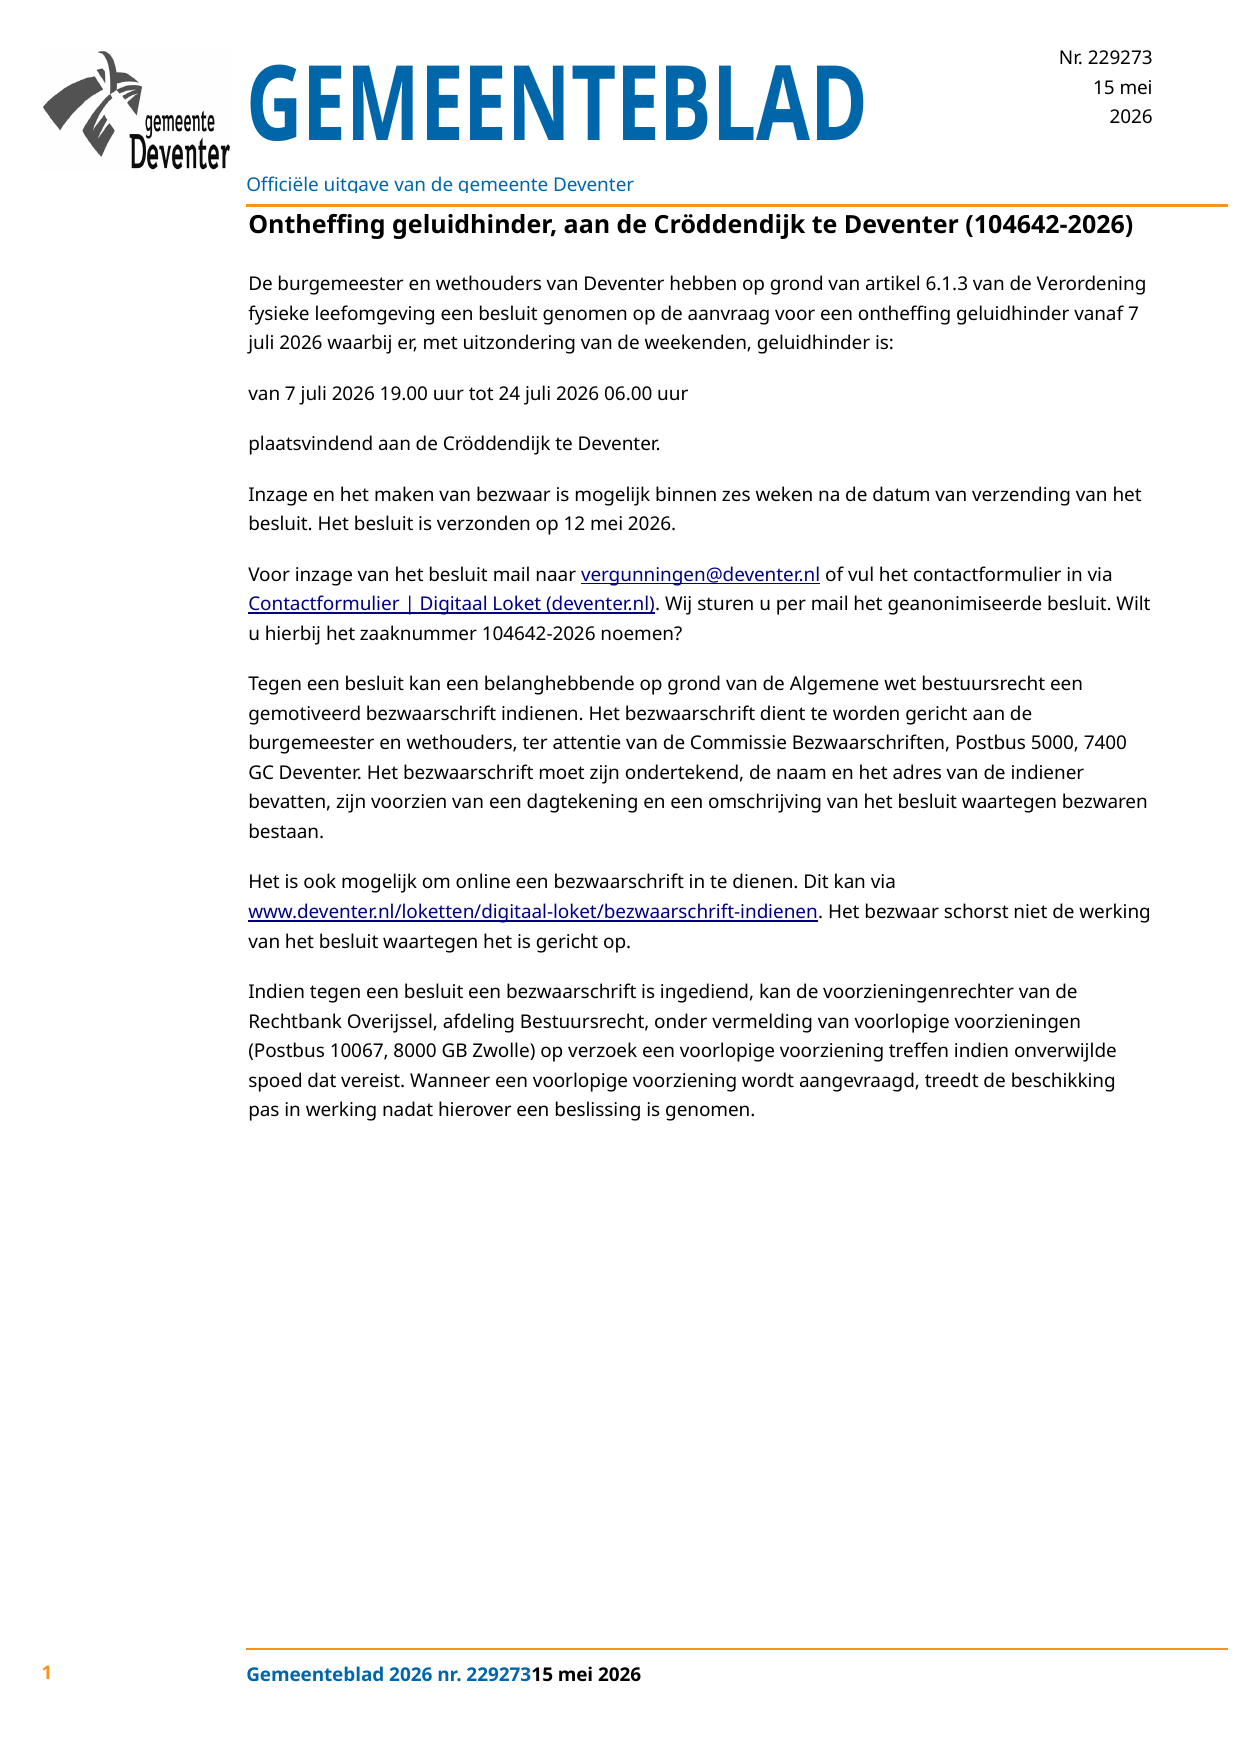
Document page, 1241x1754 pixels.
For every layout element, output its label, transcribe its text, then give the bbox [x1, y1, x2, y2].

text Tegen een besluit kan een belanghebbende op grond van de Algemene wet bestuursrecht een gemotiveerd bezwaarschrift indienen. Het bezwaarschrift dient te worden gericht aan de burgemeester en wethouders, ter attentie van de Commissie Bezwaarschriften, Postbus 5000, 7400 GC Deventer. Het bezwaarschrift moet zijn ondertekend, de naam en het adres van de indiener bevatten, zijn voorzien van een dagtekening en een omschrijving van het besluit waartegen bezwaren bestaan. [248, 670, 1152, 844]
text Indien tegen een besluit een bezwaarschrift is ingediend, kan de voorzieningenrechter van de Rechtbank Overijssel, afdeling Bestuursrecht, onder vermelding van voorlopige voorzieningen (Postbus 10067, 8000 GB Zwolle) op verzoek een voorlopige voorziening treffen indien onverwijlde spoed dat vereist. Wanneer een voorlopige voorziening wordt aangevraagd, treedt de beschikking pas in werking nadat hierover een beslissing is genomen. [248, 978, 1152, 1122]
text van 7 juli 2026 19.00 uur tot 24 juli 2026 06.00 uur [248, 380, 1152, 406]
text De burgemeester en wethouders van Deventer hebben op grond van artikel 6.1.3 van de Verordening fysieke leefomgeving een besluit genomen op de aanvraag voor een ontheffing geluidhinder vanaf 7 juli 2026 waarbij er, met uitzondering van de weekenden, geluidhinder is: [248, 270, 1152, 355]
text Voor inzage van het besluit mail naar vergunningen@deventer.nl of vul het contactformulier in via Contactformulier | Digitaal Loket (deventer.nl). Wij sturen u per mail het geanonimiseerde besluit. Wilt u hierbij het zaaknummer 104642-2026 noemen? [248, 561, 1152, 646]
text plaatsvindend aan de Cröddendijk te Deventer. [248, 430, 1152, 456]
text Het is ook mogelijk om online een bezwaarschrift in te dienen. Dit kan via www.deventer.nl/loketten/digitaal-loket/bezwaarschrift-indienen. Het bezwaar schorst niet de werking van het besluit waartegen het is gericht op. [248, 869, 1152, 953]
picture [41, 47, 231, 172]
text Ontheffing geluidhinder, aan de Cröddendijk te Deventer (104642-2026) [248, 207, 1152, 241]
text Inzage en het maken van bezwaar is mogelijk binnen zes weken na de datum van verzending van het besluit. Het besluit is verzonden op 12 mei 2026. [248, 481, 1152, 536]
